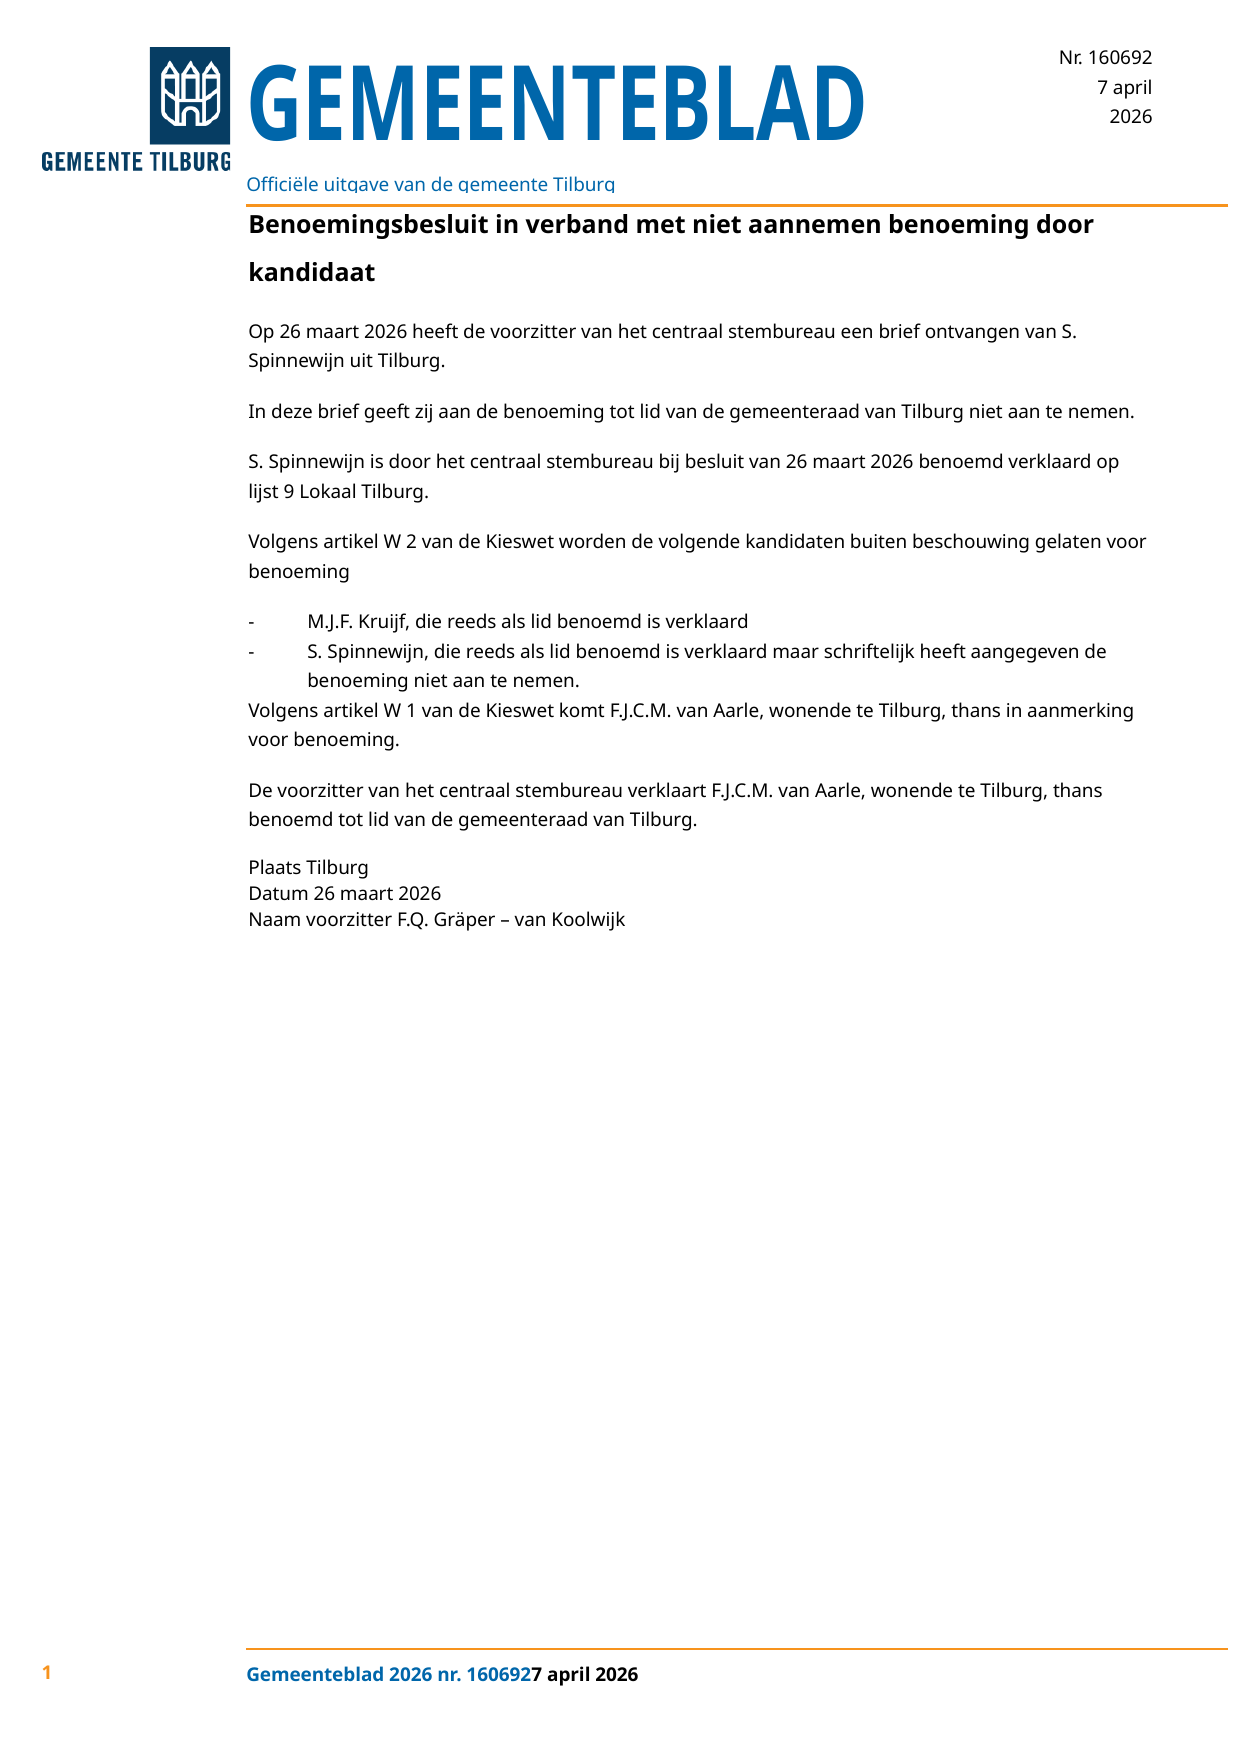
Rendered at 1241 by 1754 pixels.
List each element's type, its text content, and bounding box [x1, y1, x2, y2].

picture [41, 47, 231, 172]
text De voorzitter van het centraal stembureau verklaart F.J.C.M. van Aarle, wonende te Tilburg, thans benoemd tot lid van de gemeenteraad van Tilburg. [248, 777, 1152, 832]
text Volgens artikel W 2 van de Kieswet worden de volgende kandidaten buiten beschouwing gelaten voor benoeming [248, 528, 1152, 584]
text Benoemingsbesluit in verband met niet aannemen benoeming door kandidaat [248, 207, 1152, 288]
text Datum 26 maart 2026 [248, 880, 1152, 906]
text Op 26 maart 2026 heeft de voorzitter van het centraal stembureau een brief ontvangen van S. Spinnewijn uit Tilburg. [248, 318, 1152, 373]
list M.J.F. Kruijf, die reeds als lid benoemd is verklaard [248, 608, 1152, 634]
text Volgens artikel W 1 van de Kieswet komt F.J.C.M. van Aarle, wonende te Tilburg, thans in aanmerking voor benoeming. [248, 697, 1152, 752]
text Naam voorzitter F.Q. Gräper – van Koolwijk [248, 906, 1152, 932]
text S. Spinnewijn is door het centraal stembureau bij besluit van 26 maart 2026 benoemd verklaard op lijst 9 Lokaal Tilburg. [248, 448, 1152, 504]
text Plaats Tilburg [248, 854, 1152, 880]
list S. Spinnewijn, die reeds als lid benoemd is verklaard maar schriftelijk heeft aangegeven de benoeming niet aan te nemen. [248, 638, 1152, 693]
text In deze brief geeft zij aan de benoeming tot lid van de gemeenteraad van Tilburg niet aan te nemen. [248, 398, 1152, 424]
